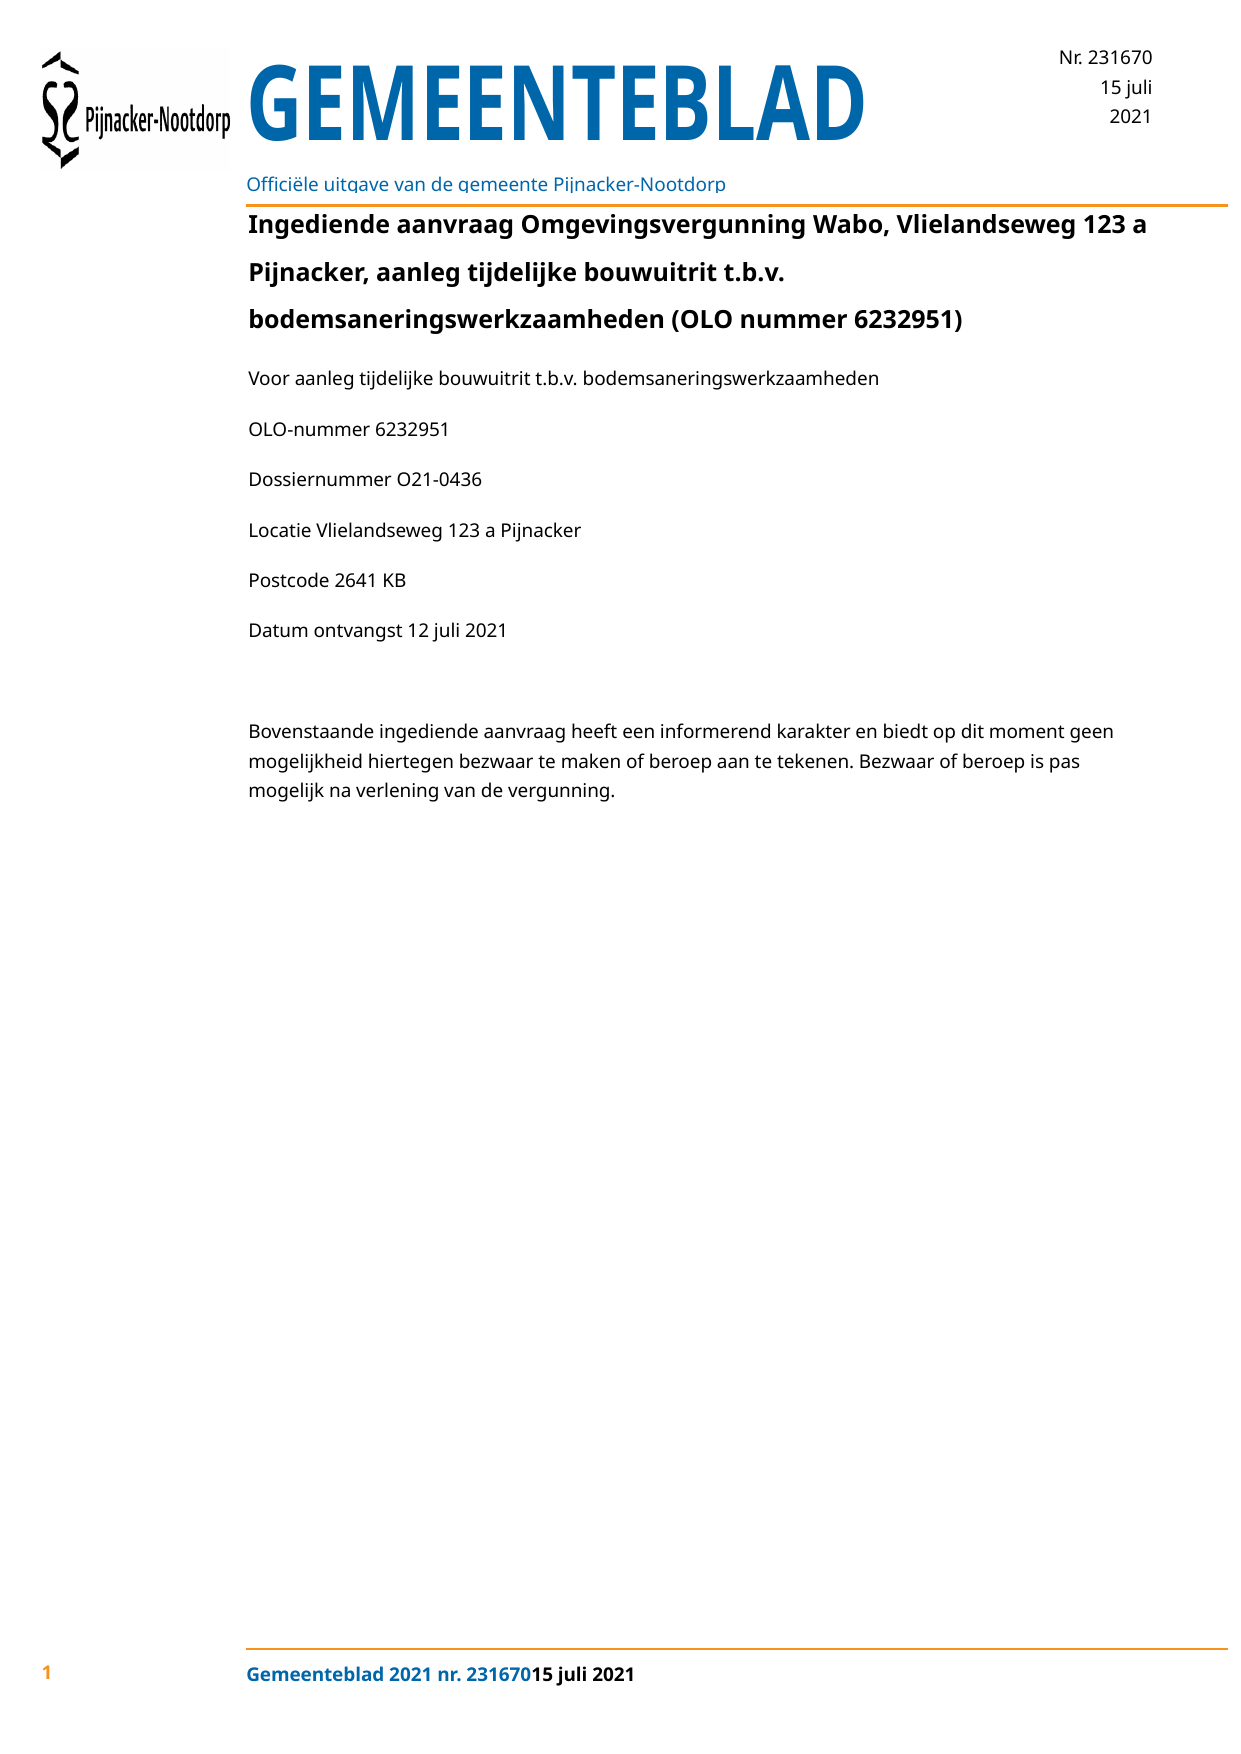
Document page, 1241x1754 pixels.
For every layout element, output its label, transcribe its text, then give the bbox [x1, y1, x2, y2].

text Datum ontvangst 12 juli 2021 [248, 618, 1152, 643]
text Locatie Vlielandseweg 123 a Pijnacker [248, 517, 1152, 542]
text Ingediende aanvraag Omgevingsvergunning Wabo, Vlielandseweg 123 a Pijnacker, aanleg tijdelijke bouwuitrit t.b.v. bodemsaneringswerkzaamheden (OLO nummer 6232951) [248, 207, 1152, 336]
text OLO-nummer 6232951 [248, 416, 1152, 442]
text Voor aanleg tijdelijke bouwuitrit t.b.v. bodemsaneringswerkzaamheden [248, 366, 1152, 391]
text Bovenstaande ingediende aanvraag heeft een informerend karakter en biedt op dit moment geen mogelijkheid hiertegen bezwaar te maken of beroep aan te tekenen. Bezwaar of beroep is pas mogelijk na verlening van de vergunning. [248, 718, 1152, 803]
picture [41, 47, 231, 172]
text Postcode 2641 KB [248, 567, 1152, 593]
text Dossiernummer O21-0436 [248, 466, 1152, 492]
